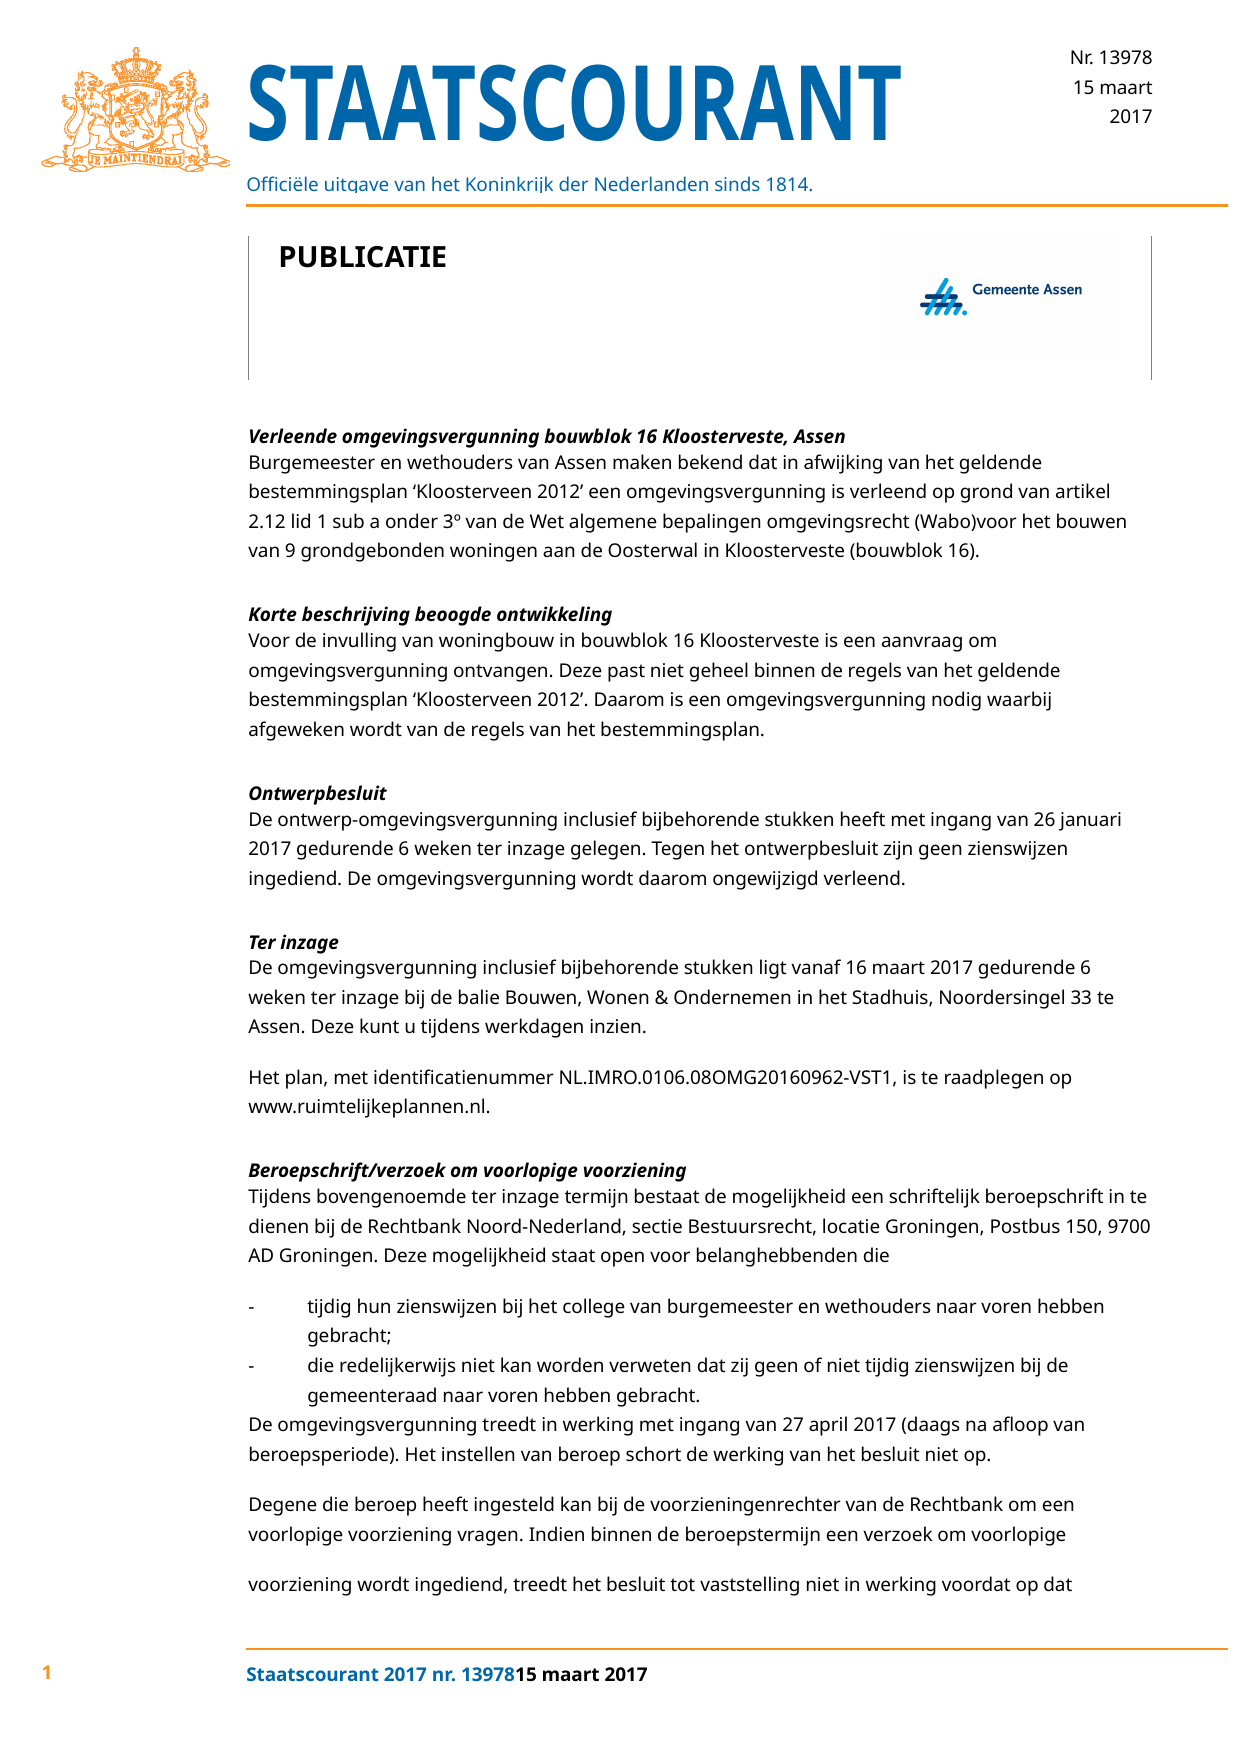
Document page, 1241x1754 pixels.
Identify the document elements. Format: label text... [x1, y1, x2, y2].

text Ter inzage [248, 929, 1152, 954]
text Beroepschrift/verzoek om voorlopige voorziening [248, 1158, 1152, 1183]
text Degene die beroep heeft ingesteld kan bij de voorzieningenrechter van de Rechtbank om een voorlopige voorziening vragen. Indien binnen de beroepstermijn een verzoek om voorlopige [248, 1491, 1152, 1547]
text Voor de invulling van woningbouw in bouwblok 16 Kloosterveste is een aanvraag om omgevingsvergunning ontvangen. Deze past niet geheel binnen de regels van het geldende bestemmingsplan ‘Kloosterveen 2012’. Daarom is een omgevingsvergunning nodig waarbij afgeweken wordt van de regels van het bestemmingsplan. [248, 627, 1152, 742]
text Verleende omgevingsvergunning bouwblok 16 Kloosterveste, Assen [248, 423, 1152, 449]
text Korte beschrijving beoogde ontwikkeling [248, 602, 1152, 627]
list tijdig hun zienswijzen bij het college van burgemeester en wethouders naar voren hebben gebracht; [248, 1293, 1152, 1348]
text Ontwerpbesluit [248, 780, 1152, 806]
text voorziening wordt ingediend, treedt het besluit tot vaststelling niet in werking voordat op dat [248, 1571, 1152, 1597]
text De omgevingsvergunning inclusief bijbehorende stukken ligt vanaf 16 maart 2017 gedurende 6 weken ter inzage bij de balie Bouwen, Wonen & Ondernemen in het Stadhuis, Noordersingel 33 te Assen. Deze kunt u tijdens werkdagen inzien. [248, 954, 1152, 1039]
text De ontwerp-omgevingsvergunning inclusief bijbehorende stukken heeft met ingang van 26 januari 2017 gedurende 6 weken ter inzage gelegen. Tegen het ontwerpbesluit zijn geen zienswijzen ingediend. De omgevingsvergunning wordt daarom ongewijzigd verleend. [248, 806, 1152, 891]
picture [882, 236, 1119, 355]
table_header [850, 236, 1151, 380]
list die redelijkerwijs niet kan worden verweten dat zij geen of niet tijdig zienswijzen bij de gemeenteraad naar voren hebben gebracht. [248, 1352, 1152, 1407]
picture [41, 47, 231, 172]
text De omgevingsvergunning treedt in werking met ingang van 27 april 2017 (daags na afloop van beroepsperiode). Het instellen van beroep schort de werking van het besluit niet op. [248, 1411, 1152, 1467]
text Burgemeester en wethouders van Assen maken bekend dat in afwijking van het geldende bestemmingsplan ‘Kloosterveen 2012’ een omgevingsvergunning is verleend op grond van artikel 2.12 lid 1 sub a onder 3º van de Wet algemene bepalingen omgevingsrecht (Wabo)voor het bouwen van 9 grondgebonden woningen aan de Oosterwal in Kloosterveste (bouwblok 16). [248, 449, 1152, 563]
text Het plan, met identificatienummer NL.IMRO.0106.08OMG20160962-VST1, is te raadplegen op www.ruimtelijkeplannen.nl. [248, 1064, 1152, 1119]
table_header PUBLICATIE [249, 236, 850, 380]
text Tijdens bovengenoemde ter inzage termijn bestaat de mogelijkheid een schriftelijk beroepschrift in te dienen bij de Rechtbank Noord-Nederland, sectie Bestuursrecht, locatie Groningen, Postbus 150, 9700 AD Groningen. Deze mogelijkheid staat open voor belanghebbenden die [248, 1183, 1152, 1268]
